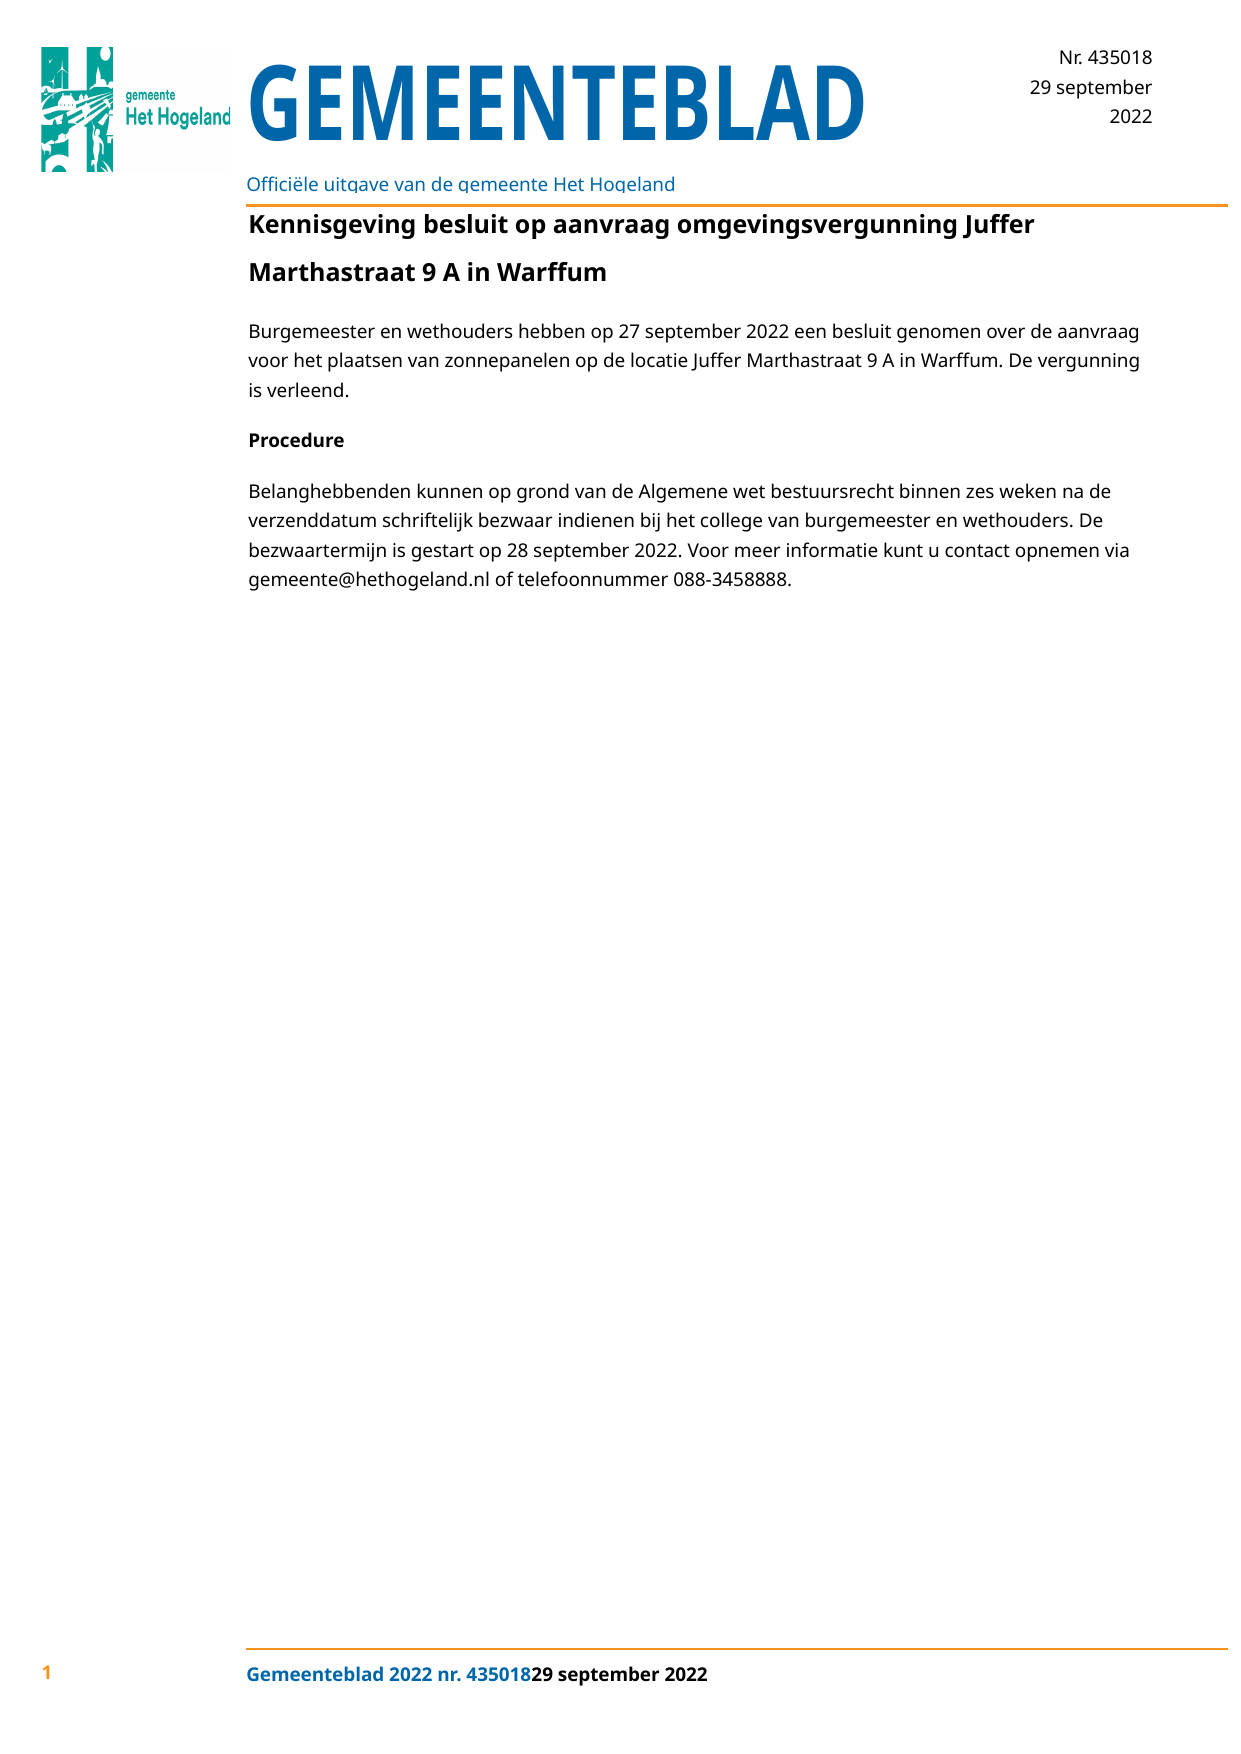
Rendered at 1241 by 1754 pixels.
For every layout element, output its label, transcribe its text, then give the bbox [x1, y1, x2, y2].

text Belanghebbenden kunnen op grond van de Algemene wet bestuursrecht binnen zes weken na de verzenddatum schriftelijk bezwaar indienen bij het college van burgemeester en wethouders. De bezwaartermijn is gestart op 28 september 2022. Voor meer informatie kunt u contact opnemen via gemeente@hethogeland.nl of telefoonnummer 088-3458888. [248, 478, 1152, 592]
text Procedure [248, 427, 1152, 453]
text Burgemeester en wethouders hebben op 27 september 2022 een besluit genomen over de aanvraag voor het plaatsen van zonnepanelen op de locatie Juffer Marthastraat 9 A in Warffum. De vergunning is verleend. [248, 318, 1152, 403]
picture [41, 47, 231, 172]
text Kennisgeving besluit op aanvraag omgevingsvergunning Juffer Marthastraat 9 A in Warffum [248, 207, 1152, 288]
